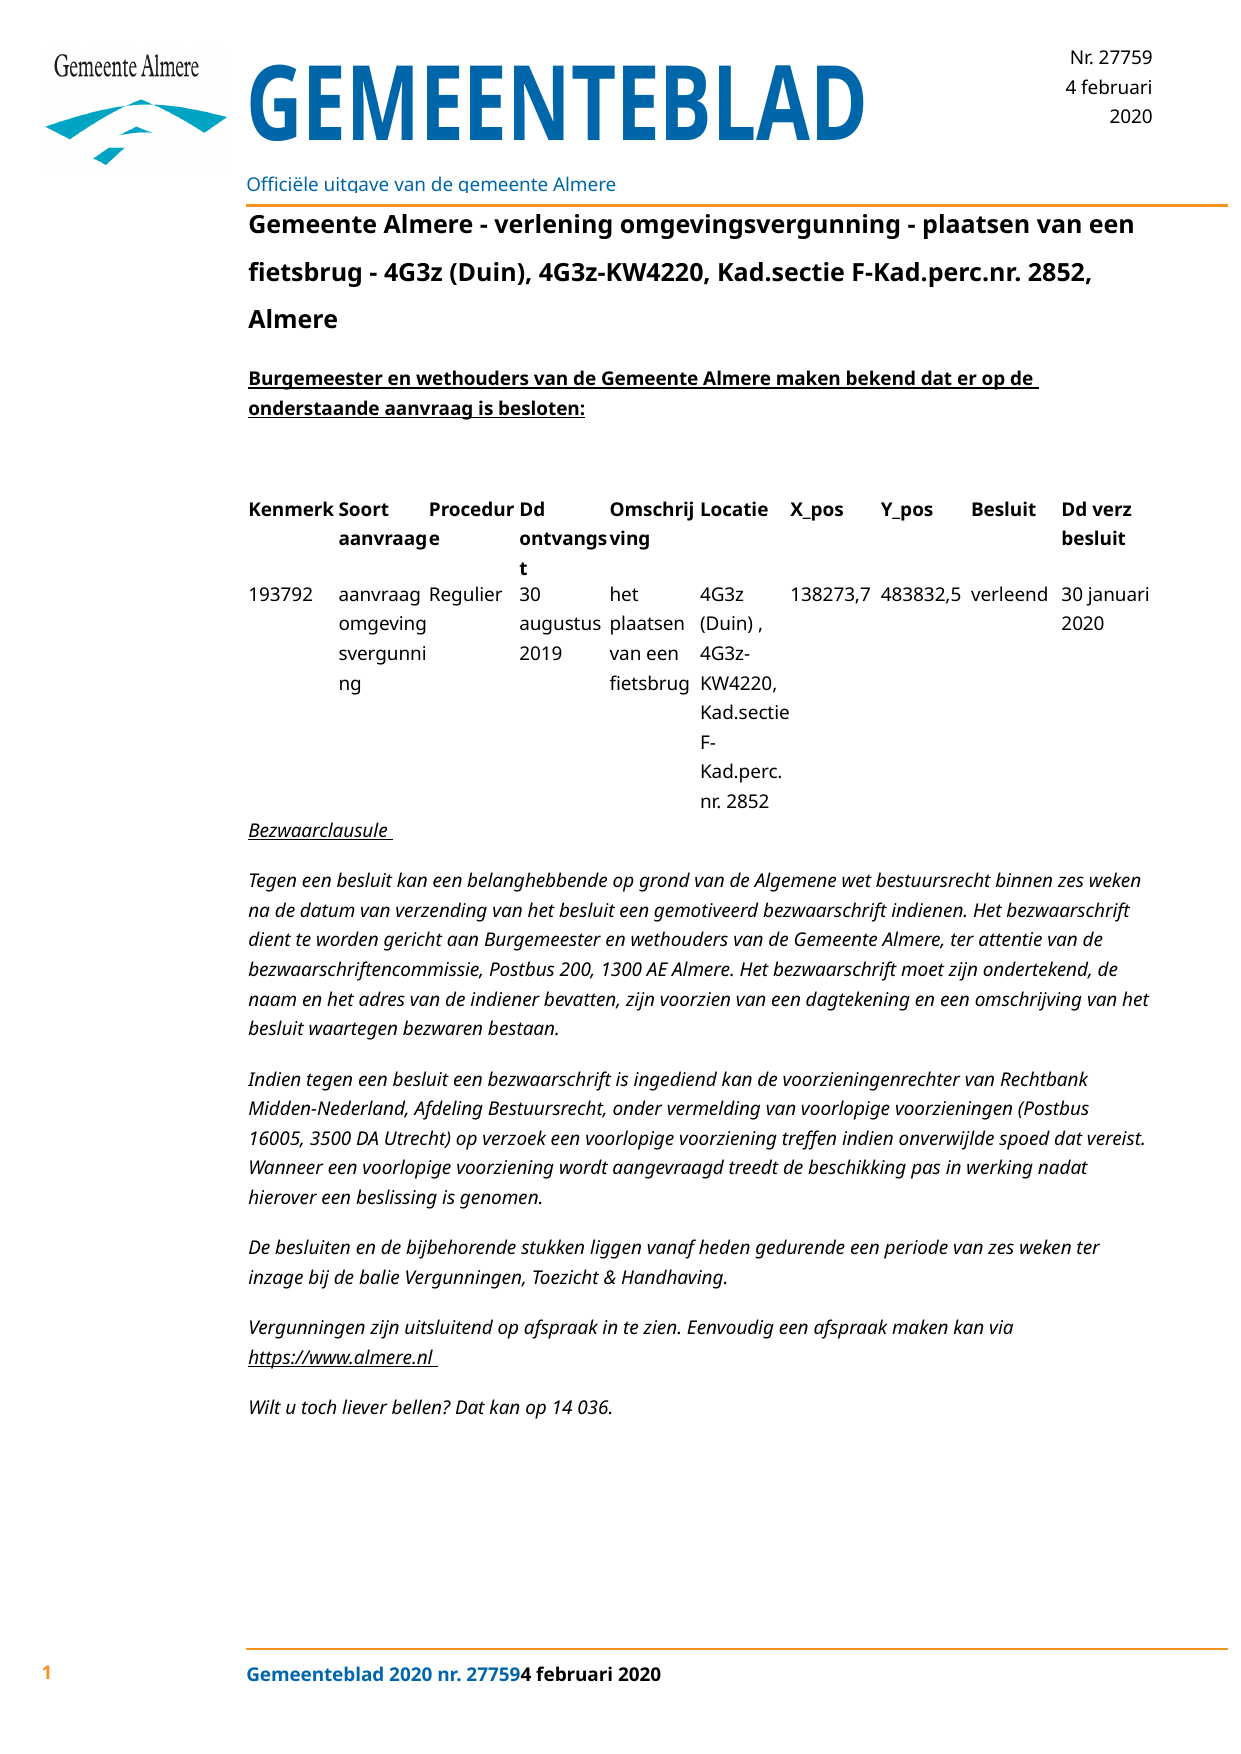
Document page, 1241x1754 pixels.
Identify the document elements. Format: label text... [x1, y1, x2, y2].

table_header Omschrijving [609, 496, 700, 581]
table_cell 483832,5 [881, 581, 971, 814]
picture [41, 47, 231, 172]
table_header X_pos [790, 496, 881, 581]
text Bezwaarclausule [248, 817, 1152, 843]
table_header Y_pos [881, 496, 971, 581]
table_header Locatie [700, 496, 790, 581]
text De besluiten en de bijbehorende stukken liggen vanaf heden gedurende een periode van zes weken ter inzage bij de balie Vergunningen, Toezicht & Handhaving. [248, 1234, 1152, 1290]
table_cell 193792 [248, 581, 338, 814]
table_cell aanvraag omgevingsvergunning [338, 581, 429, 814]
table_header Kenmerk [248, 496, 338, 581]
text Indien tegen een besluit een bezwaarschrift is ingediend kan de voorzieningenrechter van Rechtbank Midden-Nederland, Afdeling Bestuursrecht, onder vermelding van voorlopige voorzieningen (Postbus 16005, 3500 DA Utrecht) op verzoek een voorlopige voorziening treffen indien onverwijlde spoed dat vereist. Wanneer een voorlopige voorziening wordt aangevraagd treedt de beschikking pas in werking nadat hierover een beslissing is genomen. [248, 1066, 1152, 1210]
table_header Soort aanvraag [338, 496, 429, 581]
table_cell 138273,7 [790, 581, 881, 814]
table_cell 30 januari 2020 [1061, 581, 1152, 814]
table_cell het plaatsen van een fietsbrug [609, 581, 700, 814]
text Wilt u toch liever bellen? Dat kan op 14 036. [248, 1394, 1152, 1420]
text Gemeente Almere - verlening omgevingsvergunning - plaatsen van een fietsbrug - 4G3z (Duin), 4G3z-KW4220, Kad.sectie F-Kad.perc.nr. 2852, Almere [248, 207, 1152, 336]
table_header Procedure [429, 496, 519, 581]
table_header Dd ontvangst [519, 496, 609, 581]
table_cell Regulier [429, 581, 519, 814]
table_header Besluit [971, 496, 1061, 581]
table_cell 4G3z (Duin) , 4G3z-KW4220, Kad.sectie F-Kad.perc.nr. 2852 [700, 581, 790, 814]
text Vergunningen zijn uitsluitend op afspraak in te zien. Eenvoudig een afspraak maken kan via https://www.almere.nl [248, 1314, 1152, 1370]
table_header Dd verz besluit [1061, 496, 1152, 581]
text Tegen een besluit kan een belanghebbende op grond van de Algemene wet bestuursrecht binnen zes weken na de datum van verzending van het besluit een gemotiveerd bezwaarschrift indienen. Het bezwaarschrift dient te worden gericht aan Burgemeester en wethouders van de Gemeente Almere, ter attentie van de bezwaarschriftencommissie, Postbus 200, 1300 AE Almere. Het bezwaarschrift moet zijn ondertekend, de naam en het adres van de indiener bevatten, zijn voorzien van een dagtekening en een omschrijving van het besluit waartegen bezwaren bestaan. [248, 867, 1152, 1041]
table_cell verleend [971, 581, 1061, 814]
text Burgemeester en wethouders van de Gemeente Almere maken bekend dat er op de onderstaande aanvraag is besloten: [248, 366, 1152, 421]
table_cell 30 augustus 2019 [519, 581, 609, 814]
